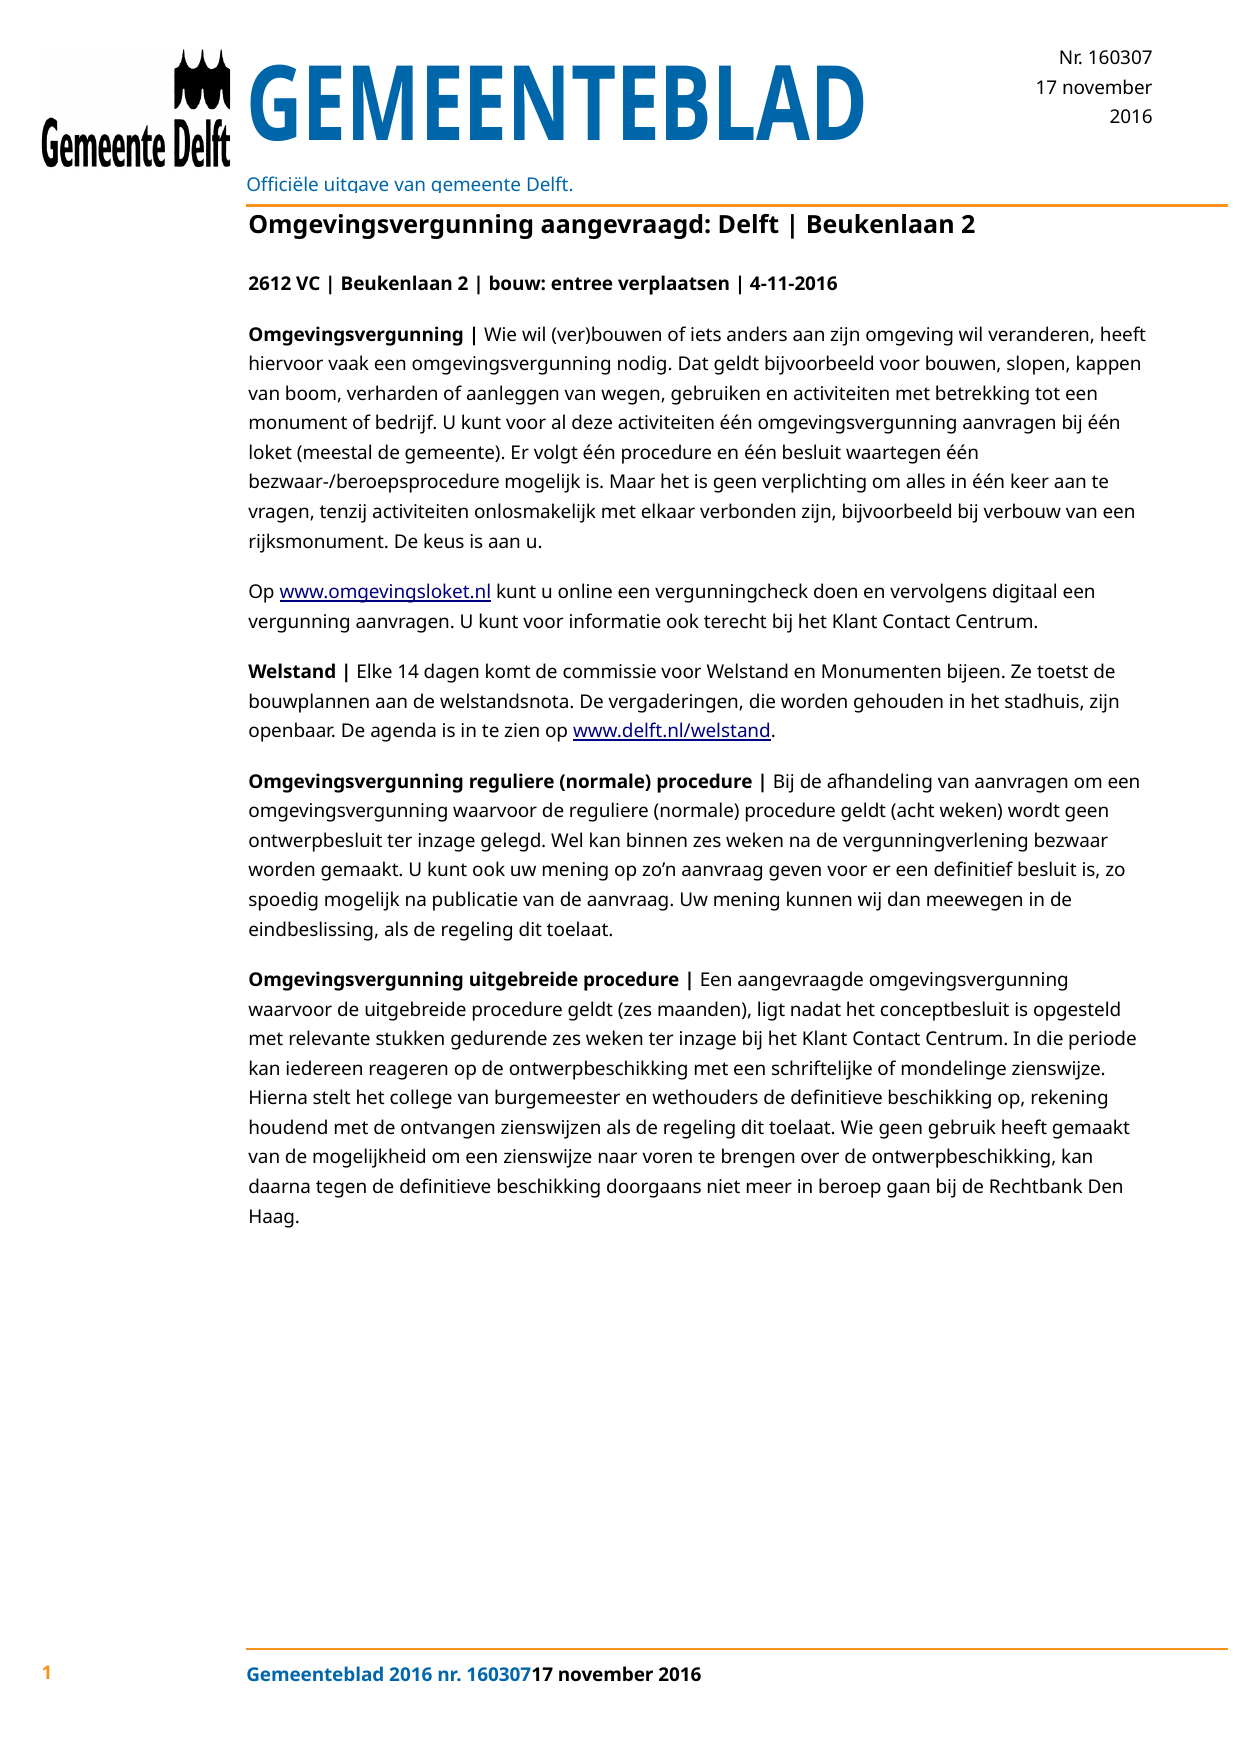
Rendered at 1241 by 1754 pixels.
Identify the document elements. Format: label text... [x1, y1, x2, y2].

text Op www.omgevingsloket.nl kunt u online een vergunningcheck doen en vervolgens digitaal een vergunning aanvragen. U kunt voor informatie ook terecht bij het Klant Contact Centrum. [248, 578, 1152, 633]
text 2612 VC | Beukenlaan 2 | bouw: entree verplaatsen | 4-11-2016 [248, 270, 1152, 296]
text Omgevingsvergunning reguliere (normale) procedure | Bij de afhandeling van aanvragen om een omgevingsvergunning waarvoor de reguliere (normale) procedure geldt (acht weken) wordt geen ontwerpbesluit ter inzage gelegd. Wel kan binnen zes weken na de vergunningverlening bezwaar worden gemaakt. U kunt ook uw mening op zo’n aanvraag geven voor er een definitief besluit is, zo spoedig mogelijk na publicatie van de aanvraag. Uw mening kunnen wij dan meewegen in de eindbeslissing, als de regeling dit toelaat. [248, 768, 1152, 941]
text Welstand | Elke 14 dagen komt de commissie voor Welstand en Monumenten bijeen. Ze toetst de bouwplannen aan de welstandsnota. De vergaderingen, die worden gehouden in het stadhuis, zijn openbaar. De agenda is in te zien op www.delft.nl/welstand. [248, 658, 1152, 743]
text Omgevingsvergunning | Wie wil (ver)bouwen of iets anders aan zijn omgeving wil veranderen, heeft hiervoor vaak een omgevingsvergunning nodig. Dat geldt bijvoorbeeld voor bouwen, slopen, kappen van boom, verharden of aanleggen van wegen, gebruiken en activiteiten met betrekking tot een monument of bedrijf. U kunt voor al deze activiteiten één omgevingsvergunning aanvragen bij één loket (meestal de gemeente). Er volgt één procedure en één besluit waartegen één bezwaar-/beroepsprocedure mogelijk is. Maar het is geen verplichting om alles in één keer aan te vragen, tenzij activiteiten onlosmakelijk met elkaar verbonden zijn, bijvoorbeeld bij verbouw van een rijksmonument. De keus is aan u. [248, 321, 1152, 553]
picture [41, 47, 231, 172]
text Omgevingsvergunning aangevraagd: Delft | Beukenlaan 2 [248, 207, 1152, 241]
text Omgevingsvergunning uitgebreide procedure | Een aangevraagde omgevingsvergunning waarvoor de uitgebreide procedure geldt (zes maanden), ligt nadat het conceptbesluit is opgesteld met relevante stukken gedurende zes weken ter inzage bij het Klant Contact Centrum. In die periode kan iedereen reageren op de ontwerpbeschikking met een schriftelijke of mondelinge zienswijze. Hierna stelt het college van burgemeester en wethouders de definitieve beschikking op, rekening houdend met de ontvangen zienswijzen als de regeling dit toelaat. Wie geen gebruik heeft gemaakt van de mogelijkheid om een zienswijze naar voren te brengen over de ontwerpbeschikking, kan daarna tegen de definitieve beschikking doorgaans niet meer in beroep gaan bij de Rechtbank Den Haag. [248, 966, 1152, 1228]
